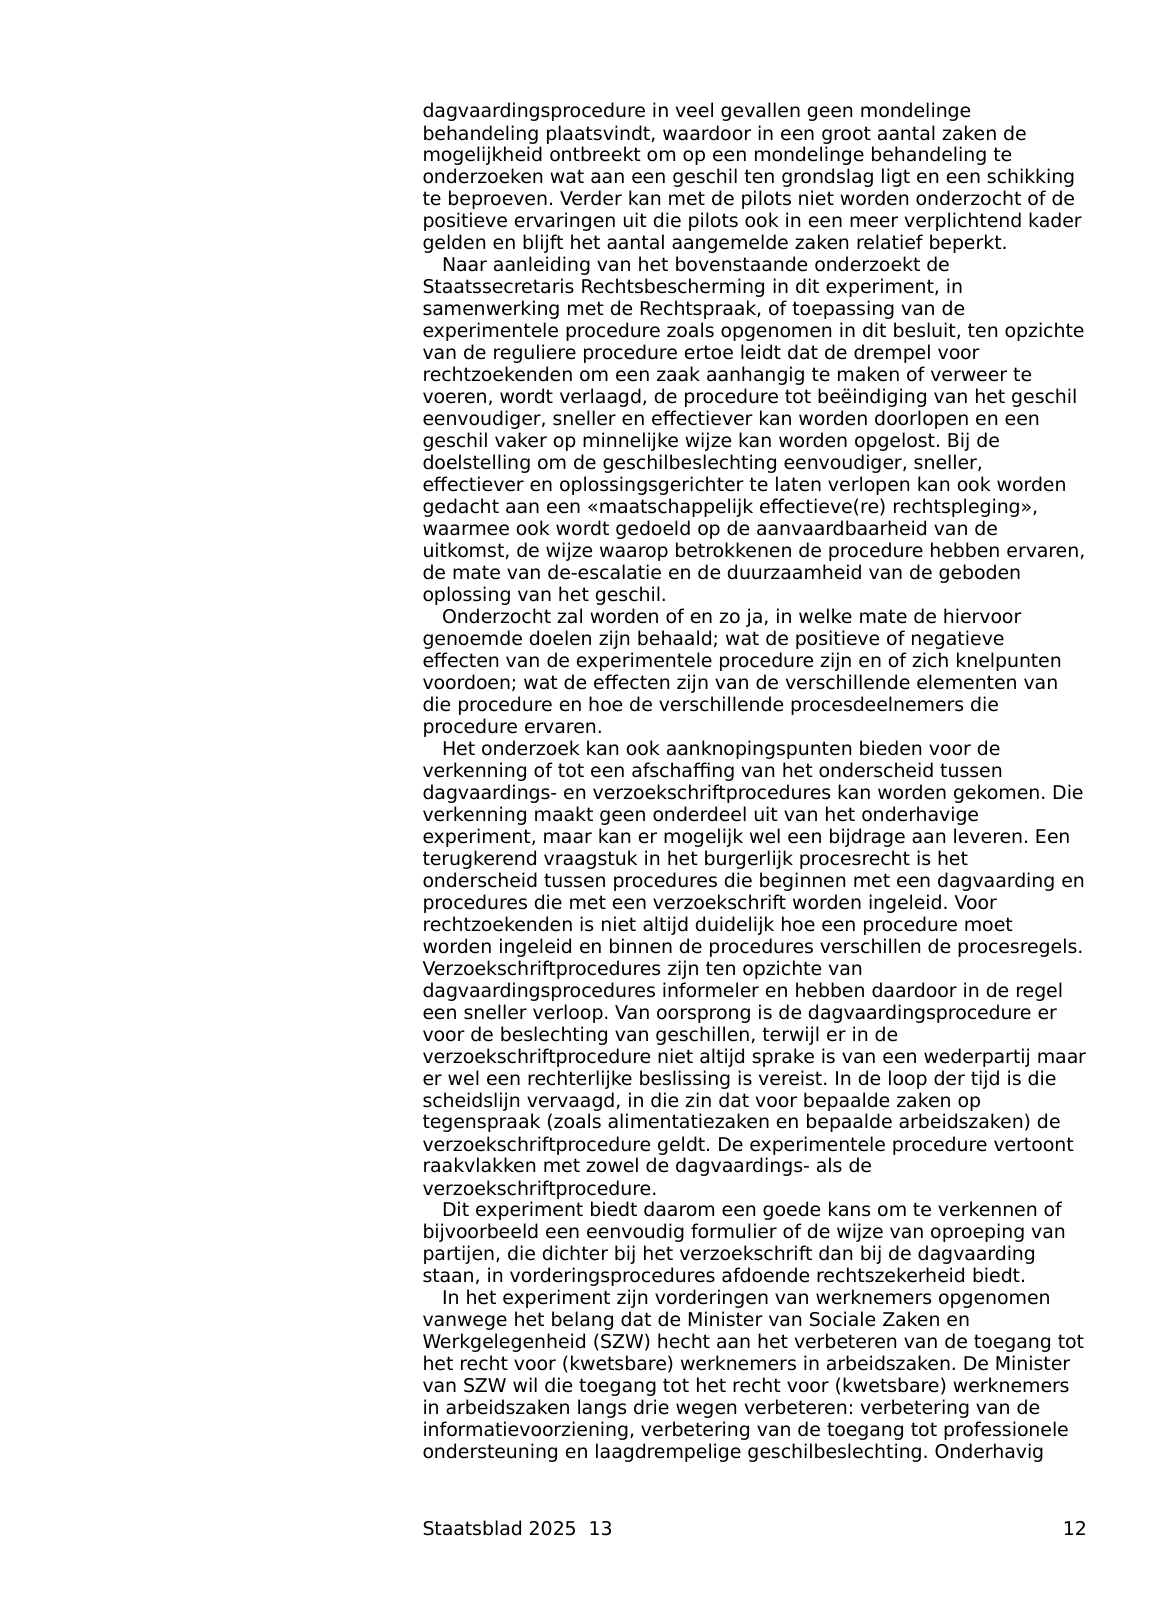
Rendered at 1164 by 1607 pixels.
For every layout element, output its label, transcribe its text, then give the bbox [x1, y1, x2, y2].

text Naar aanleiding van het bovenstaande onderzoekt de Staatssecretaris Rechtsbescherming in dit experiment, in samenwerking met de Rechtspraak, of toepassing van de experimentele procedure zoals opgenomen in dit besluit, ten opzichte van de reguliere procedure ertoe leidt dat de drempel voor rechtzoekenden om een zaak aanhangig te maken of verweer te voeren, wordt verlaagd, de procedure tot beëindiging van het geschil eenvoudiger, sneller en effectiever kan worden doorlopen en een geschil vaker op minnelijke wijze kan worden opgelost. Bij de doelstelling om de geschilbeslechting eenvoudiger, sneller, effectiever en oplossingsgerichter te laten verlopen kan ook worden gedacht aan een «maatschappelijk effectieve(re) rechtspleging», waarmee ook wordt gedoeld op de aanvaardbaarheid van de uitkomst, de wijze waarop betrokkenen de procedure hebben ervaren, de mate van de-escalatie en de duurzaamheid van de geboden oplossing van het geschil. [422, 254, 1087, 606]
text Het onderzoek kan ook aanknopingspunten bieden voor de verkenning of tot een afschaffing van het onderscheid tussen dagvaardings- en verzoekschriftprocedures kan worden gekomen. Die verkenning maakt geen onderdeel uit van het onderhavige experiment, maar kan er mogelijk wel een bijdrage aan leveren. Een terugkerend vraagstuk in het burgerlijk procesrecht is het onderscheid tussen procedures die beginnen met een dagvaarding en procedures die met een verzoekschrift worden ingeleid. Voor rechtzoekenden is niet altijd duidelijk hoe een procedure moet worden ingeleid en binnen de procedures verschillen de procesregels. Verzoekschriftprocedures zijn ten opzichte van dagvaardingsprocedures informeler en hebben daardoor in de regel een sneller verloop. Van oorsprong is de dagvaardingsprocedure er voor de beslechting van geschillen, terwijl er in de verzoekschriftprocedure niet altijd sprake is van een wederpartij maar er wel een rechterlijke beslissing is vereist. In de loop der tijd is die scheidslijn vervaagd, in die zin dat voor bepaalde zaken op tegenspraak (zoals alimentatiezaken en bepaalde arbeidszaken) de verzoekschriftprocedure geldt. De experimentele procedure vertoont raakvlakken met zowel de dagvaardings- als de verzoekschriftprocedure. [422, 738, 1087, 1199]
text Onderzocht zal worden of en zo ja, in welke mate de hiervoor genoemde doelen zijn behaald; wat de positieve of negatieve effecten van de experimentele procedure zijn en of zich knelpunten voordoen; wat de effecten zijn van de verschillende elementen van die procedure en hoe de verschillende procesdeelnemers die procedure ervaren. [422, 606, 1087, 738]
text In het experiment zijn vorderingen van werknemers opgenomen vanwege het belang dat de Minister van Sociale Zaken en Werkgelegenheid (SZW) hecht aan het verbeteren van de toegang tot het recht voor (kwetsbare) werknemers in arbeidszaken. De Minister van SZW wil die toegang tot het recht voor (kwetsbare) werknemers in arbeidszaken langs drie wegen verbeteren: verbetering van de informatievoorziening, verbetering van de toegang tot professionele ondersteuning en laagdrempelige geschilbeslechting. Onderhavig [422, 1287, 1087, 1463]
text Dit experiment biedt daarom een goede kans om te verkennen of bijvoorbeeld een eenvoudig formulier of de wijze van oproeping van partijen, die dichter bij het verzoekschrift dan bij de dagvaarding staan, in vorderingsprocedures afdoende rechtszekerheid biedt. [422, 1199, 1087, 1287]
text dagvaardingsprocedure in veel gevallen geen mondelinge behandeling plaatsvindt, waardoor in een groot aantal zaken de mogelijkheid ontbreekt om op een mondelinge behandeling te onderzoeken wat aan een geschil ten grondslag ligt en een schikking te beproeven. Verder kan met de pilots niet worden onderzocht of de positieve ervaringen uit die pilots ook in een meer verplichtend kader gelden en blijft het aantal aangemelde zaken relatief beperkt. [422, 100, 1087, 254]
